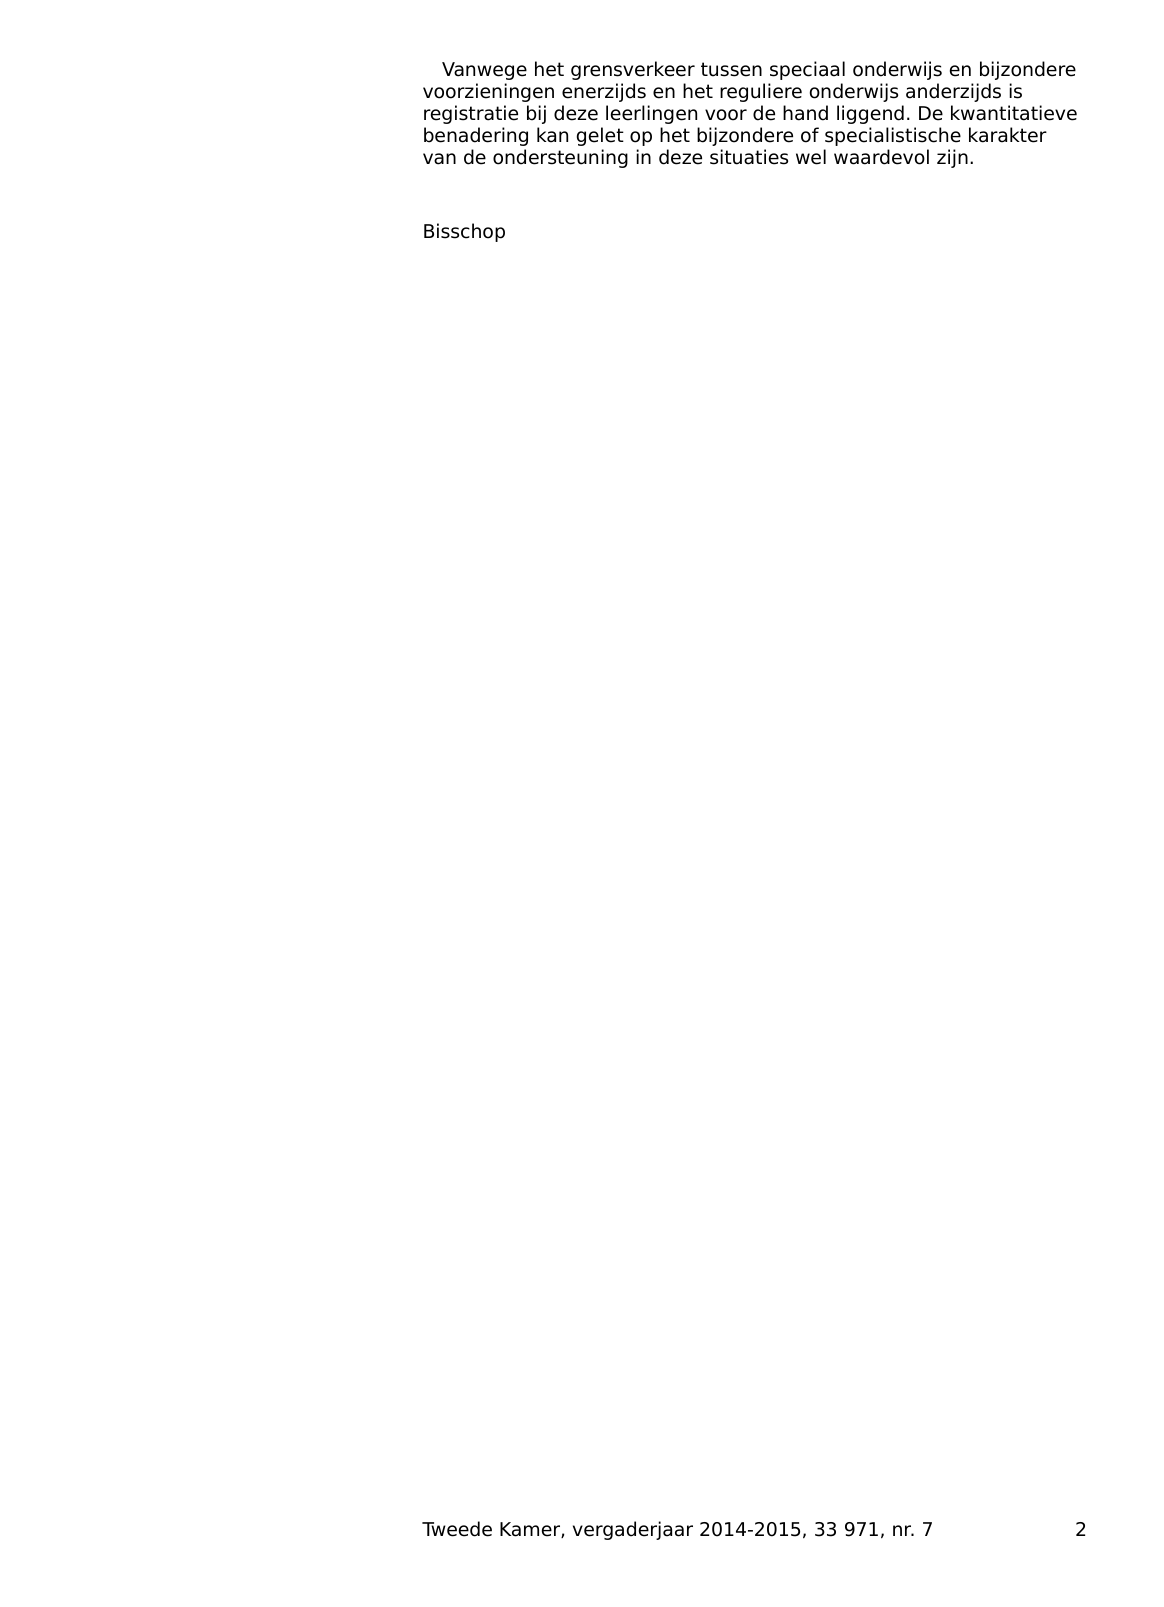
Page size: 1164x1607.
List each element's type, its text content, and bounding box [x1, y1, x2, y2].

text Vanwege het grensverkeer tussen speciaal onderwijs en bijzondere voorzieningen enerzijds en het reguliere onderwijs anderzijds is registratie bij deze leerlingen voor de hand liggend. De kwantitatieve benadering kan gelet op het bijzondere of specialistische karakter van de ondersteuning in deze situaties wel waardevol zijn. [422, 59, 1087, 169]
text Bisschop [422, 199, 1087, 243]
